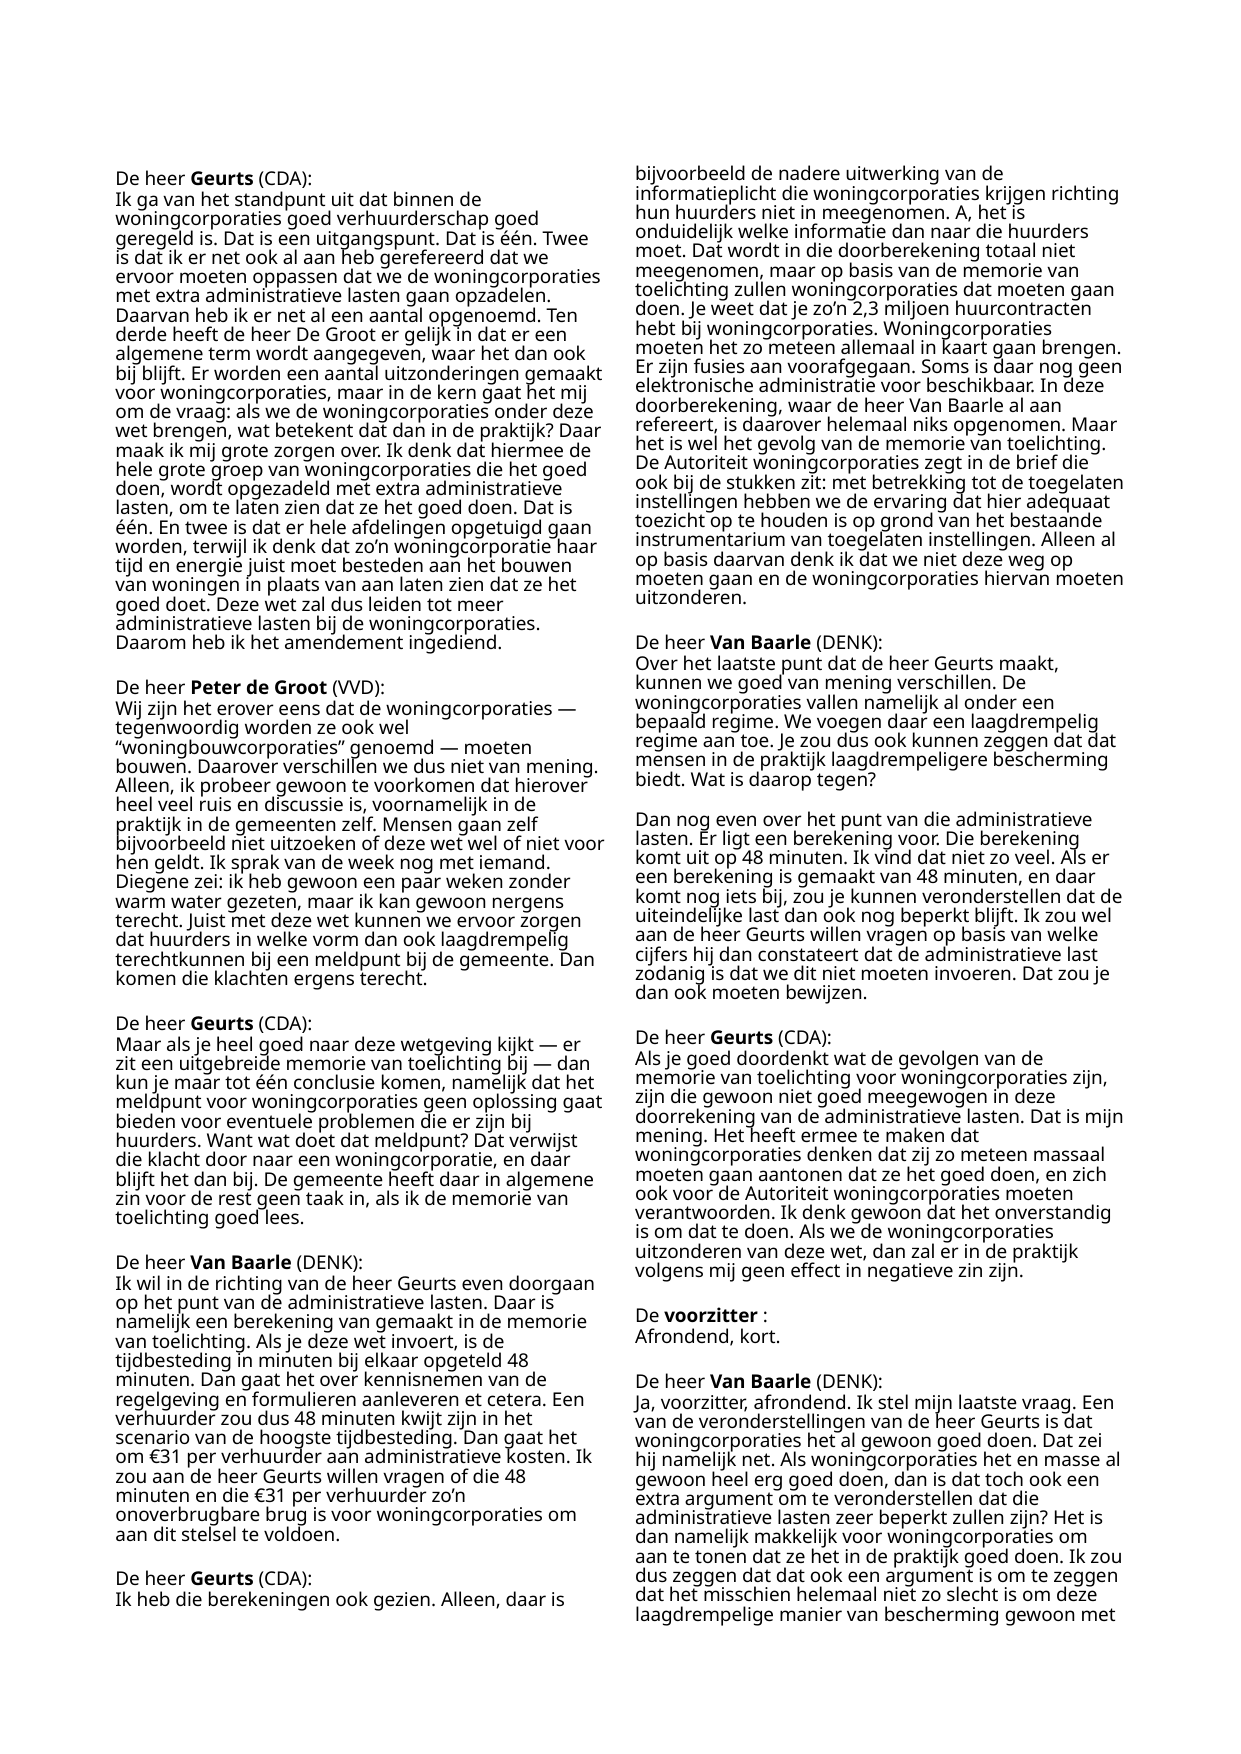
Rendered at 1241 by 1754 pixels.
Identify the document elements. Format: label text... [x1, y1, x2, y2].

text Als je goed doordenkt wat de gevolgen van de memorie van toelichting voor woningcorporaties zijn, zijn die gewoon niet goed meegewogen in deze doorrekening van de administratieve lasten. Dat is mijn mening. Het heeft ermee te maken dat woningcorporaties denken dat zij zo meteen massaal moeten gaan aantonen dat ze het goed doen, en zich ook voor de Autoriteit woningcorporaties moeten verantwoorden. Ik denk gewoon dat het onverstandig is om dat te doen. Als we de woningcorporaties uitzonderen van deze wet, dan zal er in de praktijk volgens mij geen effect in negatieve zin zijn. [635, 1050, 1125, 1281]
text De heer Geurts (CDA): [115, 1566, 605, 1591]
text Maar als je heel goed naar deze wetgeving kijkt — er zit een uitgebreide memorie van toelichting bij — dan kun je maar tot één conclusie komen, namelijk dat het meldpunt voor woningcorporaties geen oplossing gaat bieden voor eventuele problemen die er zijn bij huurders. Want wat doet dat meldpunt? Dat verwijst die klacht door naar een woningcorporatie, en daar blijft het dan bij. De gemeente heeft daar in algemene zin voor de rest geen taak in, als ik de memorie van toelichting goed lees. [115, 1036, 605, 1228]
text Dan nog even over het punt van die administratieve lasten. Er ligt een berekening voor. Die berekening komt uit op 48 minuten. Ik vind dat niet zo veel. Als er een berekening is gemaakt van 48 minuten, en daar komt nog iets bij, zou je kunnen veronderstellen dat de uiteindelijke last dan ook nog beperkt blijft. Ik zou wel aan de heer Geurts willen vragen op basis van welke cijfers hij dan constateert dat de administratieve last zodanig is dat we dit niet moeten invoeren. Dat zou je dan ook moeten bewijzen. [635, 811, 1125, 1003]
text De heer Peter de Groot (VVD): [115, 674, 605, 700]
text De heer Geurts (CDA): [635, 1024, 1125, 1050]
text Ik heb die berekeningen ook gezien. Alleen, daar is [115, 1591, 605, 1611]
text bijvoorbeeld de nadere uitwerking van de informatieplicht die woningcorporaties krijgen richting hun huurders niet in meegenomen. A, het is onduidelijk welke informatie dan naar die huurders moet. Dat wordt in die doorberekening totaal niet meegenomen, maar op basis van de memorie van toelichting zullen woningcorporaties dat moeten gaan doen. Je weet dat je zo’n 2,3 miljoen huurcontracten hebt bij woningcorporaties. Woningcorporaties moeten het zo meteen allemaal in kaart gaan brengen. Er zijn fusies aan voorafgegaan. Soms is daar nog geen elektronische administratie voor beschikbaar. In deze doorberekening, waar de heer Van Baarle al aan refereert, is daarover helemaal niks opgenomen. Maar het is wel het gevolg van de memorie van toelichting. De Autoriteit woningcorporaties zegt in de brief die ook bij de stukken zit: met betrekking tot de toegelaten instellingen hebben we de ervaring dat hier adequaat toezicht op te houden is op grond van het bestaande instrumentarium van toegelaten instellingen. Alleen al op basis daarvan denk ik dat we niet deze weg op moeten gaan en de woningcorporaties hiervan moeten uitzonderen. [635, 165, 1125, 608]
text De heer Geurts (CDA): [115, 1010, 605, 1036]
text Afrondend, kort. [635, 1328, 1125, 1347]
text De voorzitter : [635, 1302, 1125, 1328]
text De heer Geurts (CDA): [115, 165, 605, 191]
text Over het laatste punt dat de heer Geurts maakt, kunnen we goed van mening verschillen. De woningcorporaties vallen namelijk al onder een bepaald regime. We voegen daar een laagdrempelig regime aan toe. Je zou dus ook kunnen zeggen dat dat mensen in de praktijk laagdrempeligere bescherming biedt. Wat is daarop tegen? [635, 655, 1125, 790]
text Ik wil in de richting van de heer Geurts even doorgaan op het punt van de administratieve lasten. Daar is namelijk een berekening van gemaakt in de memorie van toelichting. Als je deze wet invoert, is de tijdbesteding in minuten bij elkaar opgeteld 48 minuten. Dan gaat het over kennisnemen van de regelgeving en formulieren aanleveren et cetera. Een verhuurder zou dus 48 minuten kwijt zijn in het scenario van de hoogste tijdbesteding. Dan gaat het om €31 per verhuurder aan administratieve kosten. Ik zou aan de heer Geurts willen vragen of die 48 minuten en die €31 per verhuurder zo’n onoverbrugbare brug is voor woningcorporaties om aan dit stelsel te voldoen. [115, 1275, 605, 1545]
text Ja, voorzitter, afrondend. Ik stel mijn laatste vraag. Een van de veronderstellingen van de heer Geurts is dat woningcorporaties het al gewoon goed doen. Dat zei hij namelijk net. Als woningcorporaties het en masse al gewoon heel erg goed doen, dan is dat toch ook een extra argument om te veronderstellen dat die administratieve lasten zeer beperkt zullen zijn? Het is dan namelijk makkelijk voor woningcorporaties om aan te tonen dat ze het in de praktijk goed doen. Ik zou dus zeggen dat dat ook een argument is om te zeggen dat het misschien helemaal niet zo slecht is om deze laagdrempelige manier van bescherming gewoon met [635, 1394, 1125, 1625]
text De heer Van Baarle (DENK): [115, 1249, 605, 1275]
text Ik ga van het standpunt uit dat binnen de woningcorporaties goed verhuurderschap goed geregeld is. Dat is een uitgangspunt. Dat is één. Twee is dat ik er net ook al aan heb gerefereerd dat we ervoor moeten oppassen dat we de woningcorporaties met extra administratieve lasten gaan opzadelen. Daarvan heb ik er net al een aantal opgenoemd. Ten derde heeft de heer De Groot er gelijk in dat er een algemene term wordt aangegeven, waar het dan ook bij blijft. Er worden een aantal uitzonderingen gemaakt voor woningcorporaties, maar in de kern gaat het mij om de vraag: als we de woningcorporaties onder deze wet brengen, wat betekent dat dan in de praktijk? Daar maak ik mij grote zorgen over. Ik denk dat hiermee de hele grote groep van woningcorporaties die het goed doen, wordt opgezadeld met extra administratieve lasten, om te laten zien dat ze het goed doen. Dat is één. En twee is dat er hele afdelingen opgetuigd gaan worden, terwijl ik denk dat zo’n woningcorporatie haar tijd en energie juist moet besteden aan het bouwen van woningen in plaats van aan laten zien dat ze het goed doet. Deze wet zal dus leiden tot meer administratieve lasten bij de woningcorporaties. Daarom heb ik het amendement ingediend. [115, 191, 605, 653]
text Wij zijn het erover eens dat de woningcorporaties — tegenwoordig worden ze ook wel “woningbouwcorporaties” genoemd — moeten bouwen. Daarover verschillen we dus niet van mening. Alleen, ik probeer gewoon te voorkomen dat hierover heel veel ruis en discussie is, voornamelijk in de praktijk in de gemeenten zelf. Mensen gaan zelf bijvoorbeeld niet uitzoeken of deze wet wel of niet voor hen geldt. Ik sprak van de week nog met iemand. Diegene zei: ik heb gewoon een paar weken zonder warm water gezeten, maar ik kan gewoon nergens terecht. Juist met deze wet kunnen we ervoor zorgen dat huurders in welke vorm dan ook laagdrempelig terechtkunnen bij een meldpunt bij de gemeente. Dan komen die klachten ergens terecht. [115, 700, 605, 989]
text De heer Van Baarle (DENK): [635, 629, 1125, 655]
text De heer Van Baarle (DENK): [635, 1368, 1125, 1394]
